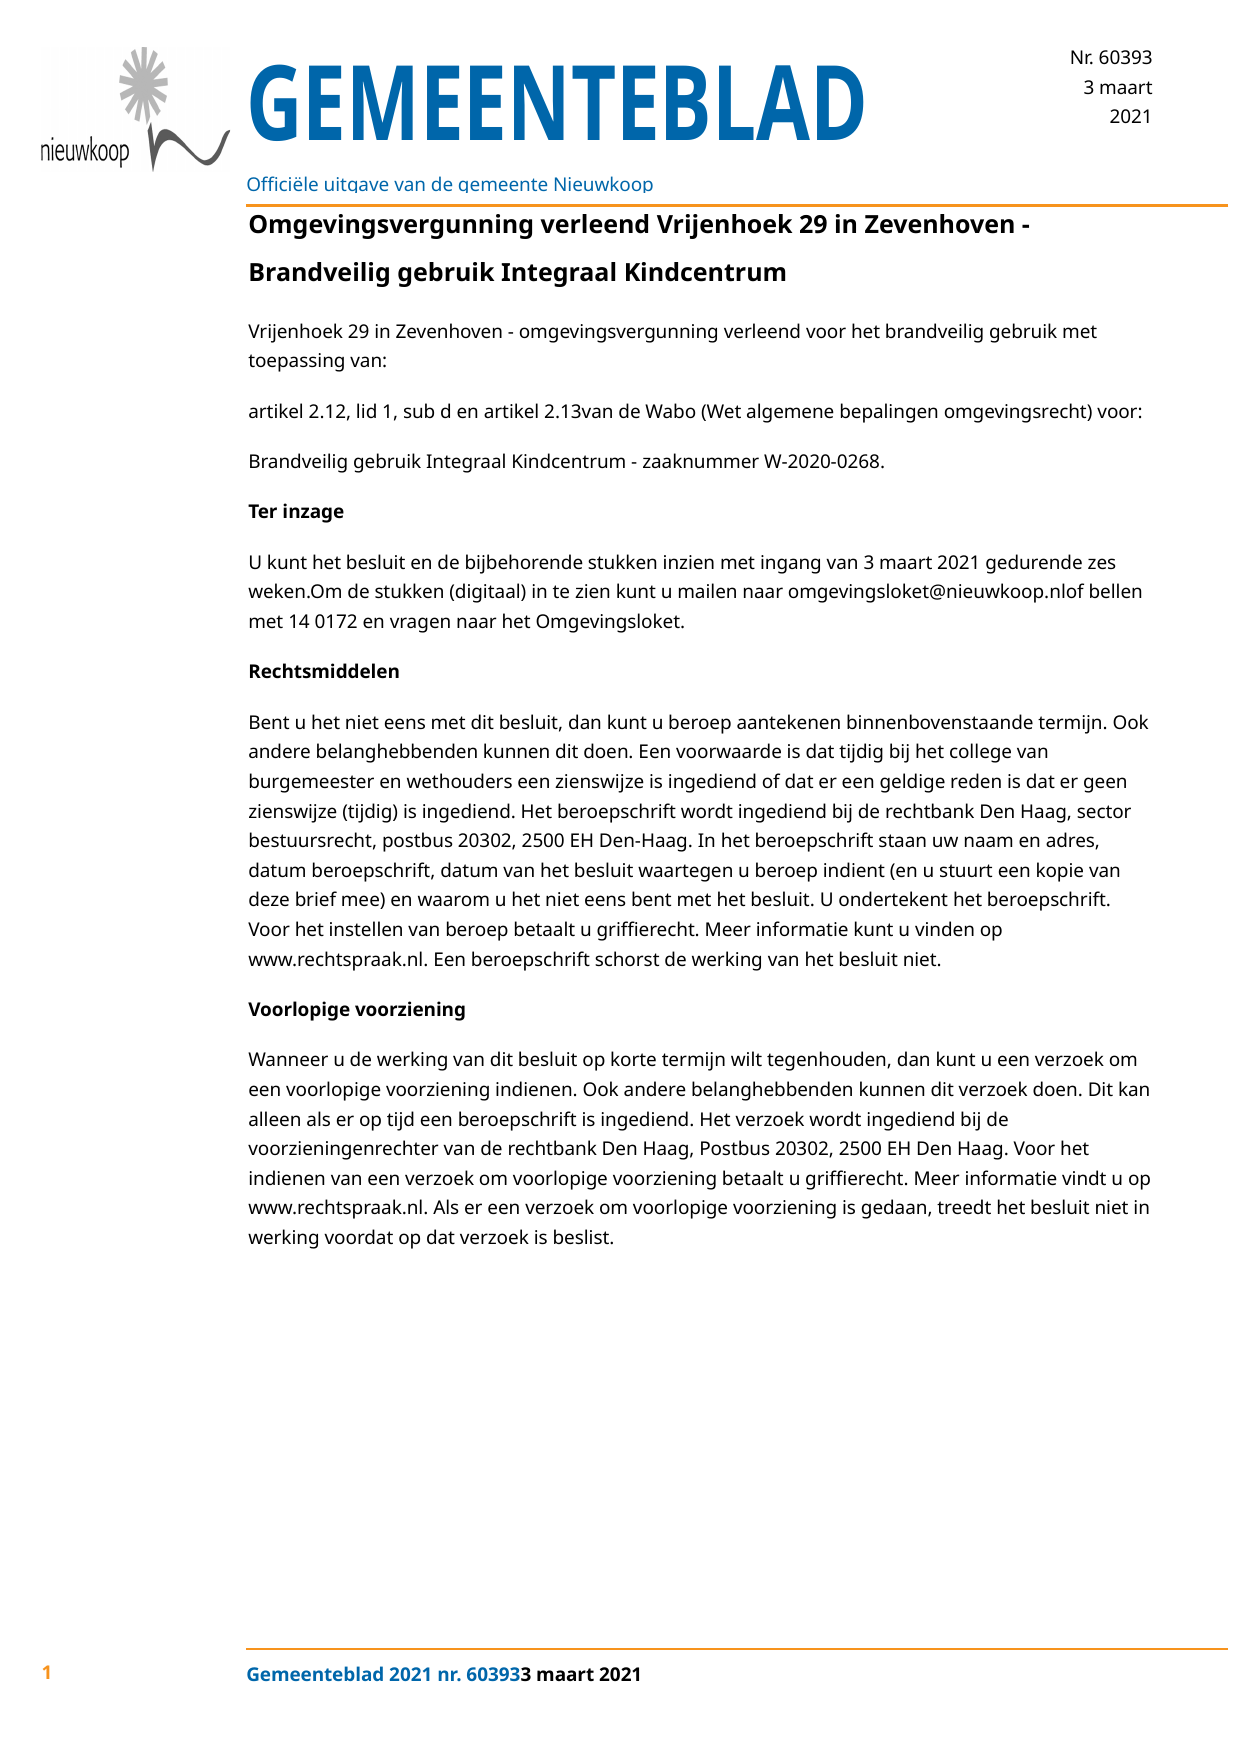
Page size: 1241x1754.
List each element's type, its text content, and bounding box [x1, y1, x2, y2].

text U kunt het besluit en de bijbehorende stukken inzien met ingang van 3 maart 2021 gedurende zes weken.Om de stukken (digitaal) in te zien kunt u mailen naar omgevingsloket@nieuwkoop.nlof bellen met 14 0172 en vragen naar het Omgevingsloket. [248, 549, 1152, 634]
text artikel 2.12, lid 1, sub d en artikel 2.13van de Wabo (Wet algemene bepalingen omgevingsrecht) voor: [248, 398, 1152, 424]
picture [41, 47, 231, 172]
text Vrijenhoek 29 in Zevenhoven - omgevingsvergunning verleend voor het brandveilig gebruik met toepassing van: [248, 318, 1152, 373]
text Bent u het niet eens met dit besluit, dan kunt u beroep aantekenen binnenbovenstaande termijn. Ook andere belanghebbenden kunnen dit doen. Een voorwaarde is dat tijdig bij het college van burgemeester en wethouders een zienswijze is ingediend of dat er een geldige reden is dat er geen zienswijze (tijdig) is ingediend. Het beroepschrift wordt ingediend bij de rechtbank Den Haag, sector bestuursrecht, postbus 20302, 2500 EH Den-Haag. In het beroepschrift staan uw naam en adres, datum beroepschrift, datum van het besluit waartegen u beroep indient (en u stuurt een kopie van deze brief mee) en waarom u het niet eens bent met het besluit. U ondertekent het beroepschrift. Voor het instellen van beroep betaalt u griffierecht. Meer informatie kunt u vinden op www.rechtspraak.nl. Een beroepschrift schorst de werking van het besluit niet. [248, 709, 1152, 972]
text Wanneer u de werking van dit besluit op korte termijn wilt tegenhouden, dan kunt u een verzoek om een voorlopige voorziening indienen. Ook andere belanghebbenden kunnen dit verzoek doen. Dit kan alleen als er op tijd een beroepschrift is ingediend. Het verzoek wordt ingediend bij de voorzieningenrechter van de rechtbank Den Haag, Postbus 20302, 2500 EH Den Haag. Voor het indienen van een verzoek om voorlopige voorziening betaalt u griffierecht. Meer informatie vindt u op www.rechtspraak.nl. Als er een verzoek om voorlopige voorziening is gedaan, treedt het besluit niet in werking voordat op dat verzoek is beslist. [248, 1047, 1152, 1250]
text Ter inzage [248, 499, 1152, 524]
text Omgevingsvergunning verleend Vrijenhoek 29 in Zevenhoven - Brandveilig gebruik Integraal Kindcentrum [248, 207, 1152, 288]
text Rechtsmiddelen [248, 659, 1152, 684]
text Voorlopige voorziening [248, 996, 1152, 1022]
text Brandveilig gebruik Integraal Kindcentrum - zaaknummer W-2020-0268. [248, 448, 1152, 474]
